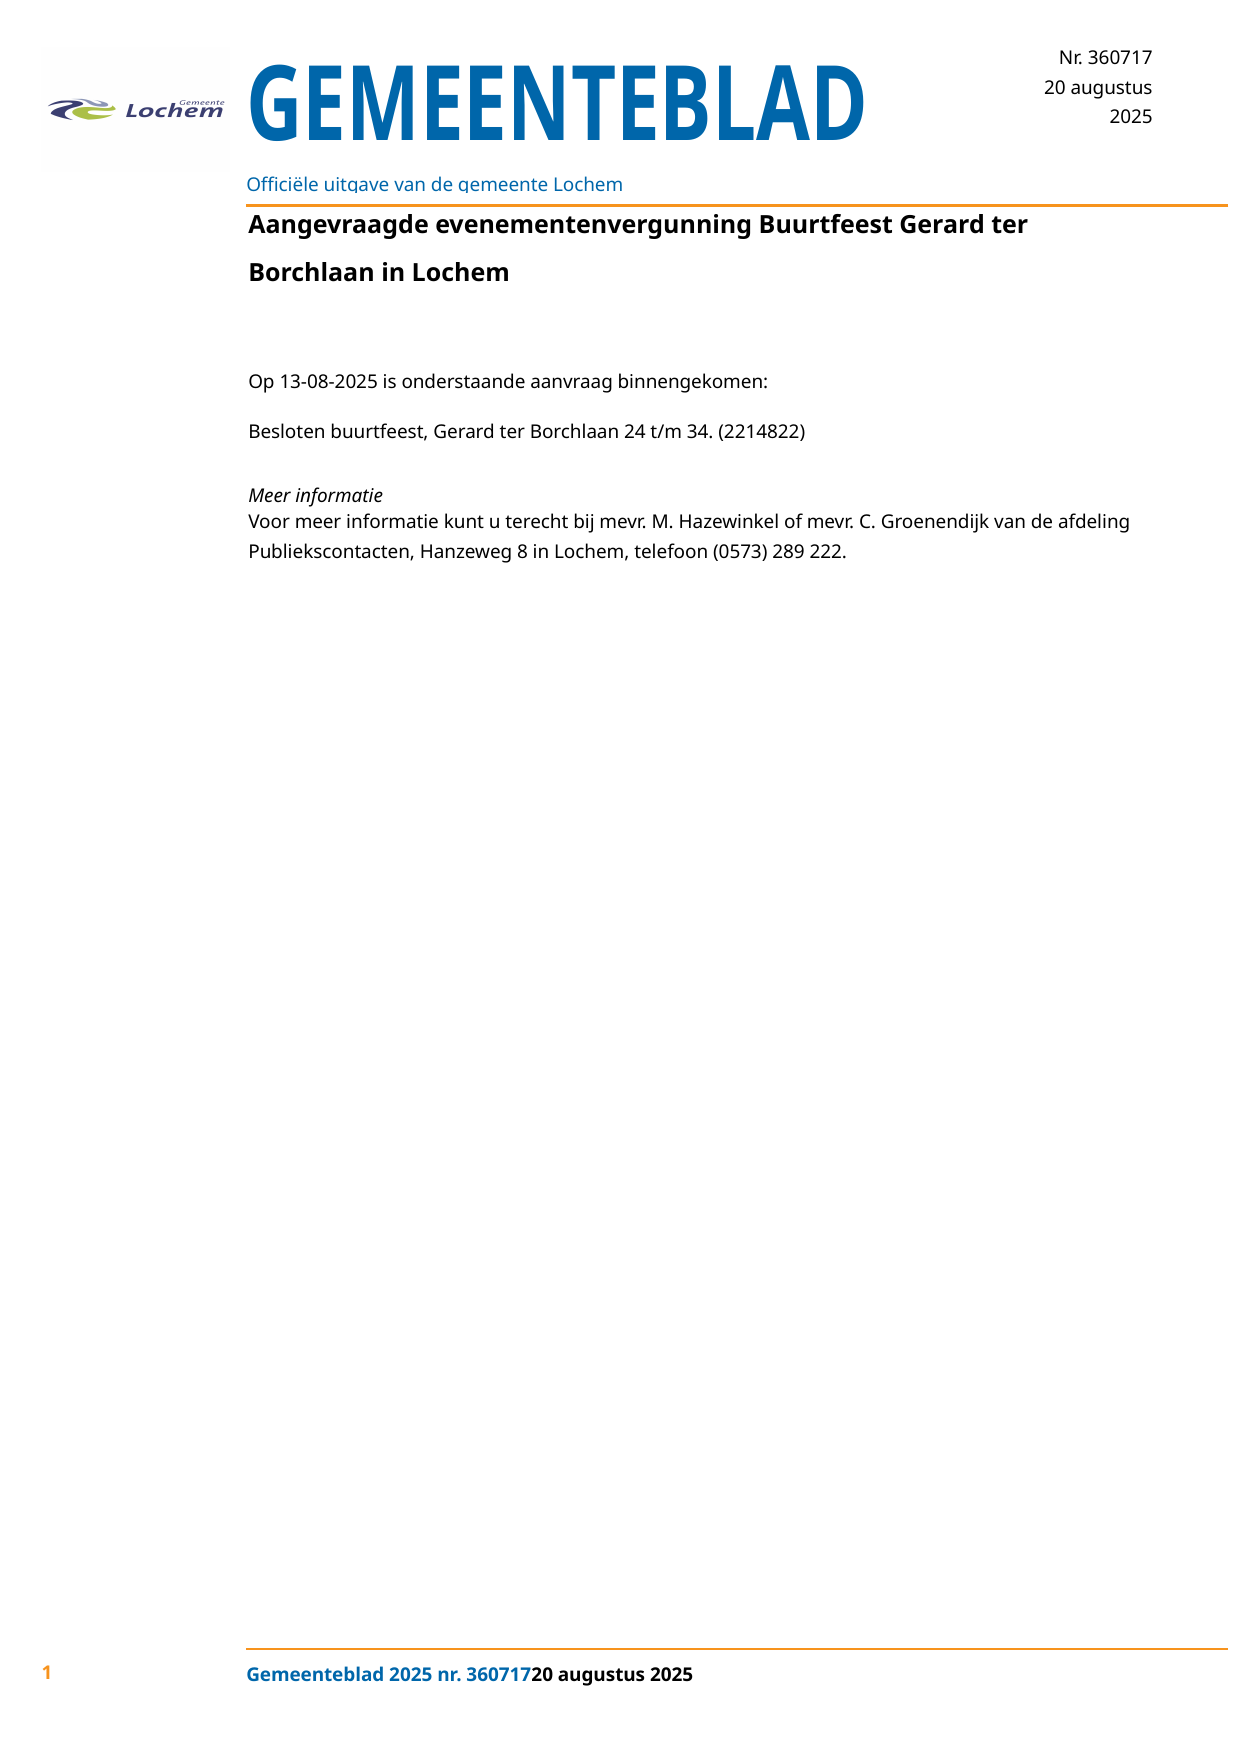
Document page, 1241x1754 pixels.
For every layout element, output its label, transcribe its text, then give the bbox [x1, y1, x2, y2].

text Voor meer informatie kunt u terecht bij mevr. M. Hazewinkel of mevr. C. Groenendijk van de afdeling Publiekscontacten, Hanzeweg 8 in Lochem, telefoon (0573) 289 222. [248, 508, 1152, 564]
text Op 13-08-2025 is onderstaande aanvraag binnengekomen: [248, 368, 1152, 394]
picture [41, 47, 231, 172]
text Besloten buurtfeest, Gerard ter Borchlaan 24 t/m 34. (2214822) [248, 419, 1152, 444]
text Aangevraagde evenementenvergunning Buurtfeest Gerard ter Borchlaan in Lochem [248, 207, 1152, 288]
text Meer informatie [248, 483, 1152, 508]
